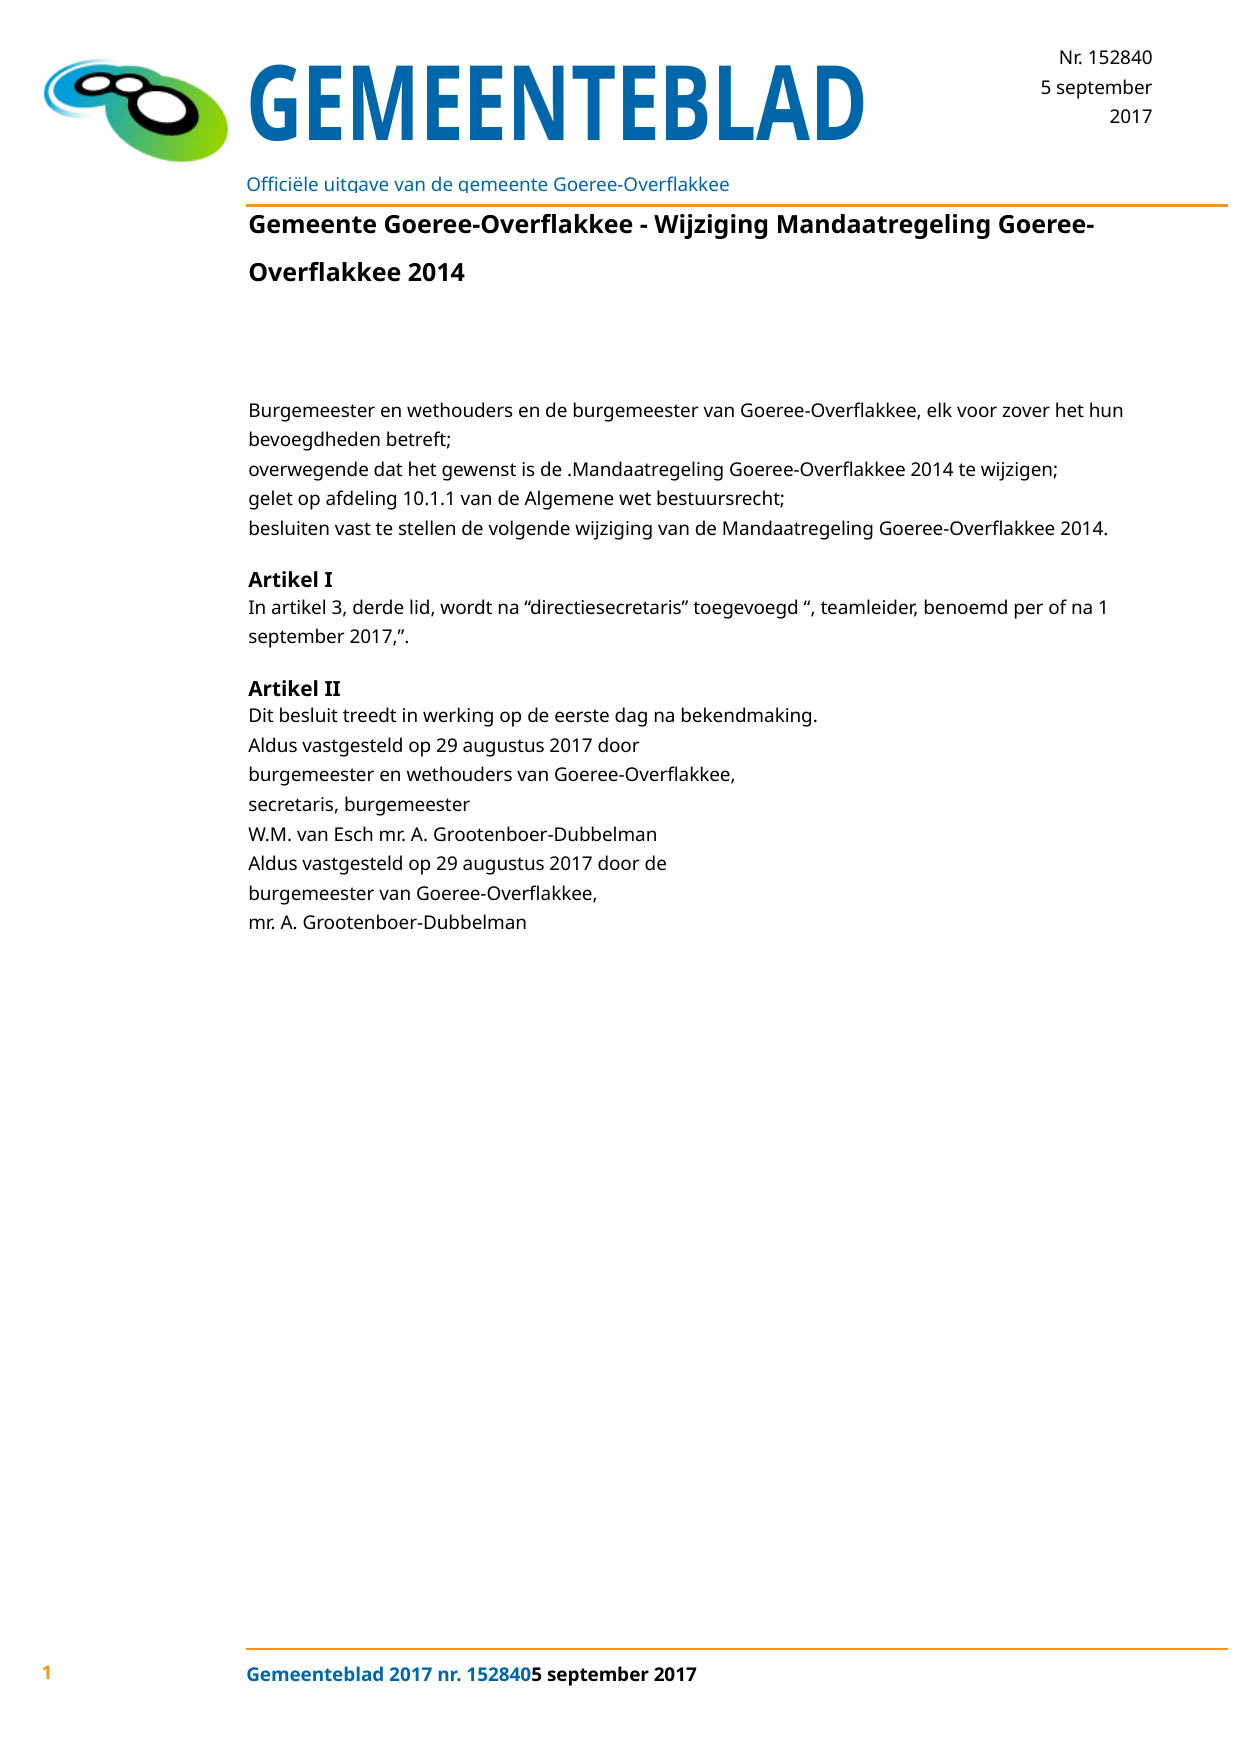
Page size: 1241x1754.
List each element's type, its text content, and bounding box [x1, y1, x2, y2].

picture [41, 47, 231, 172]
text burgemeester van Goeree-Overflakkee, [248, 880, 1152, 906]
text burgemeester en wethouders van Goeree-Overflakkee, [248, 762, 1152, 787]
text Burgemeester en wethouders en de burgemeester van Goeree-Overflakkee, elk voor zover het hun bevoegdheden betreft; [248, 397, 1152, 452]
text besluiten vast te stellen de volgende wijziging van de Mandaatregeling Goeree-Overflakkee 2014. [248, 515, 1152, 541]
text overwegende dat het gewenst is de .Mandaatregeling Goeree-Overflakkee 2014 te wijzigen; [248, 456, 1152, 482]
text mr. A. Grootenboer-Dubbelman [248, 909, 1152, 935]
text Artikel II [248, 674, 1152, 702]
text Gemeente Goeree-Overflakkee - Wijziging Mandaatregeling Goeree-Overflakkee 2014 [248, 207, 1152, 288]
text In artikel 3, derde lid, wordt na “directiesecretaris” toegevoegd “, teamleider, benoemd per of na 1 september 2017,”. [248, 594, 1152, 649]
text W.M. van Esch mr. A. Grootenboer-Dubbelman [248, 821, 1152, 846]
text Dit besluit treedt in werking op de eerste dag na bekendmaking. [248, 702, 1152, 728]
text Aldus vastgesteld op 29 augustus 2017 door [248, 732, 1152, 758]
text Aldus vastgesteld op 29 augustus 2017 door de [248, 850, 1152, 876]
text Artikel I [248, 566, 1152, 594]
text gelet op afdeling 10.1.1 van de Algemene wet bestuursrecht; [248, 486, 1152, 511]
text secretaris, burgemeester [248, 791, 1152, 817]
